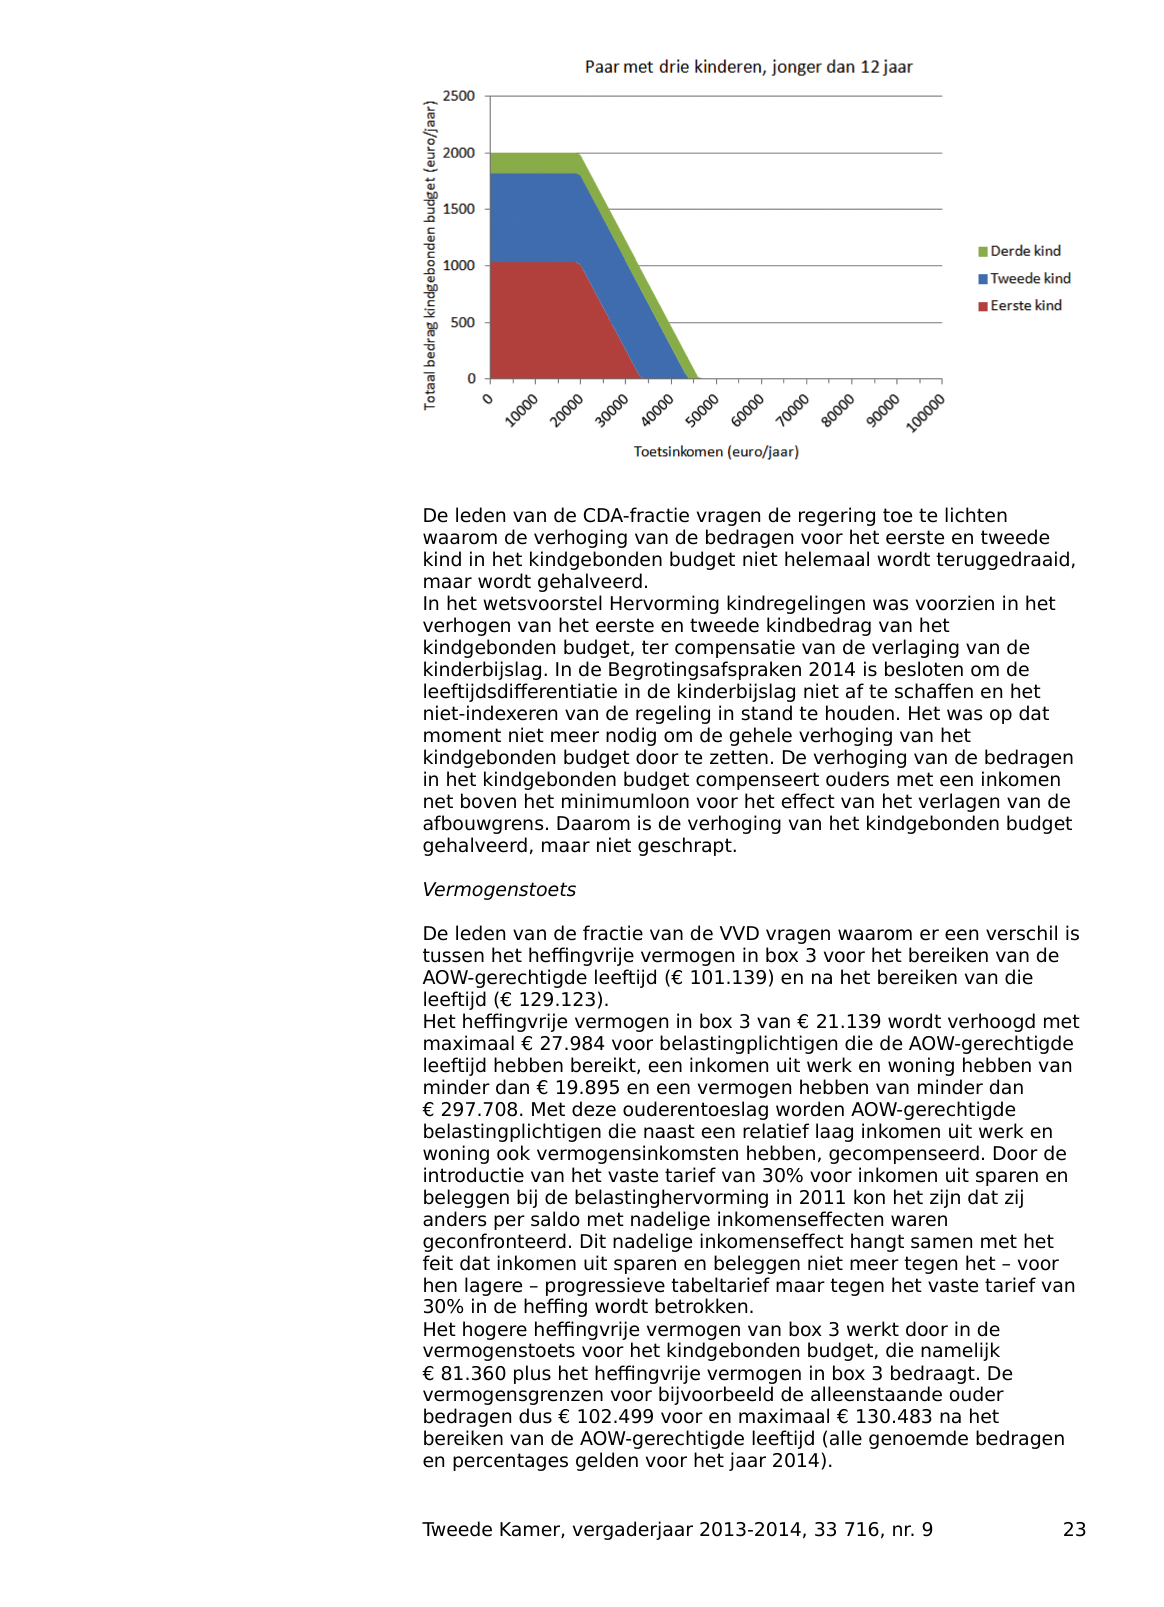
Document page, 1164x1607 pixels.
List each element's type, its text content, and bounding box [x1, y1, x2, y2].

picture [422, 59, 1072, 461]
text Het hogere heffingvrije vermogen van box 3 werkt door in de vermogenstoets voor het kindgebonden budget, die namelijk € 81.360 plus het heffingvrije vermogen in box 3 bedraagt. De vermogensgrenzen voor bijvoorbeeld de alleenstaande ouder bedragen dus € 102.499 voor en maximaal € 130.483 na het bereiken van de AOW-gerechtigde leeftijd (alle genoemde bedragen en percentages gelden voor het jaar 2014). [422, 1318, 1087, 1472]
text De leden van de CDA-fractie vragen de regering toe te lichten waarom de verhoging van de bedragen voor het eerste en tweede kind in het kindgebonden budget niet helemaal wordt teruggedraaid, maar wordt gehalveerd. [422, 505, 1087, 593]
text De leden van de fractie van de VVD vragen waarom er een verschil is tussen het heffingvrije vermogen in box 3 voor het bereiken van de AOW-gerechtigde leeftijd (€ 101.139) en na het bereiken van die leeftijd (€ 129.123). [422, 923, 1087, 1011]
text In het wetsvoorstel Hervorming kindregelingen was voorzien in het verhogen van het eerste en tweede kindbedrag van het kindgebonden budget, ter compensatie van de verlaging van de kinderbijslag. In de Begrotingsafspraken 2014 is besloten om de leeftijdsdifferentiatie in de kinderbijslag niet af te schaffen en het niet-indexeren van de regeling in stand te houden. Het was op dat moment niet meer nodig om de gehele verhoging van het kindgebonden budget door te zetten. De verhoging van de bedragen in het kindgebonden budget compenseert ouders met een inkomen net boven het minimumloon voor het effect van het verlagen van de afbouwgrens. Daarom is de verhoging van het kindgebonden budget gehalveerd, maar niet geschrapt. [422, 593, 1087, 856]
text Het heffingvrije vermogen in box 3 van € 21.139 wordt verhoogd met maximaal € 27.984 voor belastingplichtigen die de AOW-gerechtigde leeftijd hebben bereikt, een inkomen uit werk en woning hebben van minder dan € 19.895 en een vermogen hebben van minder dan € 297.708. Met deze ouderentoeslag worden AOW-gerechtigde belastingplichtigen die naast een relatief laag inkomen uit werk en woning ook vermogensinkomsten hebben, gecompenseerd. Door de introductie van het vaste tarief van 30% voor inkomen uit sparen en beleggen bij de belastinghervorming in 2011 kon het zijn dat zij anders per saldo met nadelige inkomenseffecten waren geconfronteerd. Dit nadelige inkomenseffect hangt samen met het feit dat inkomen uit sparen en beleggen niet meer tegen het – voor hen lagere – progressieve tabeltarief maar tegen het vaste tarief van 30% in de heffing wordt betrokken. [422, 1011, 1087, 1318]
subtitle Vermogenstoets [422, 879, 1087, 901]
